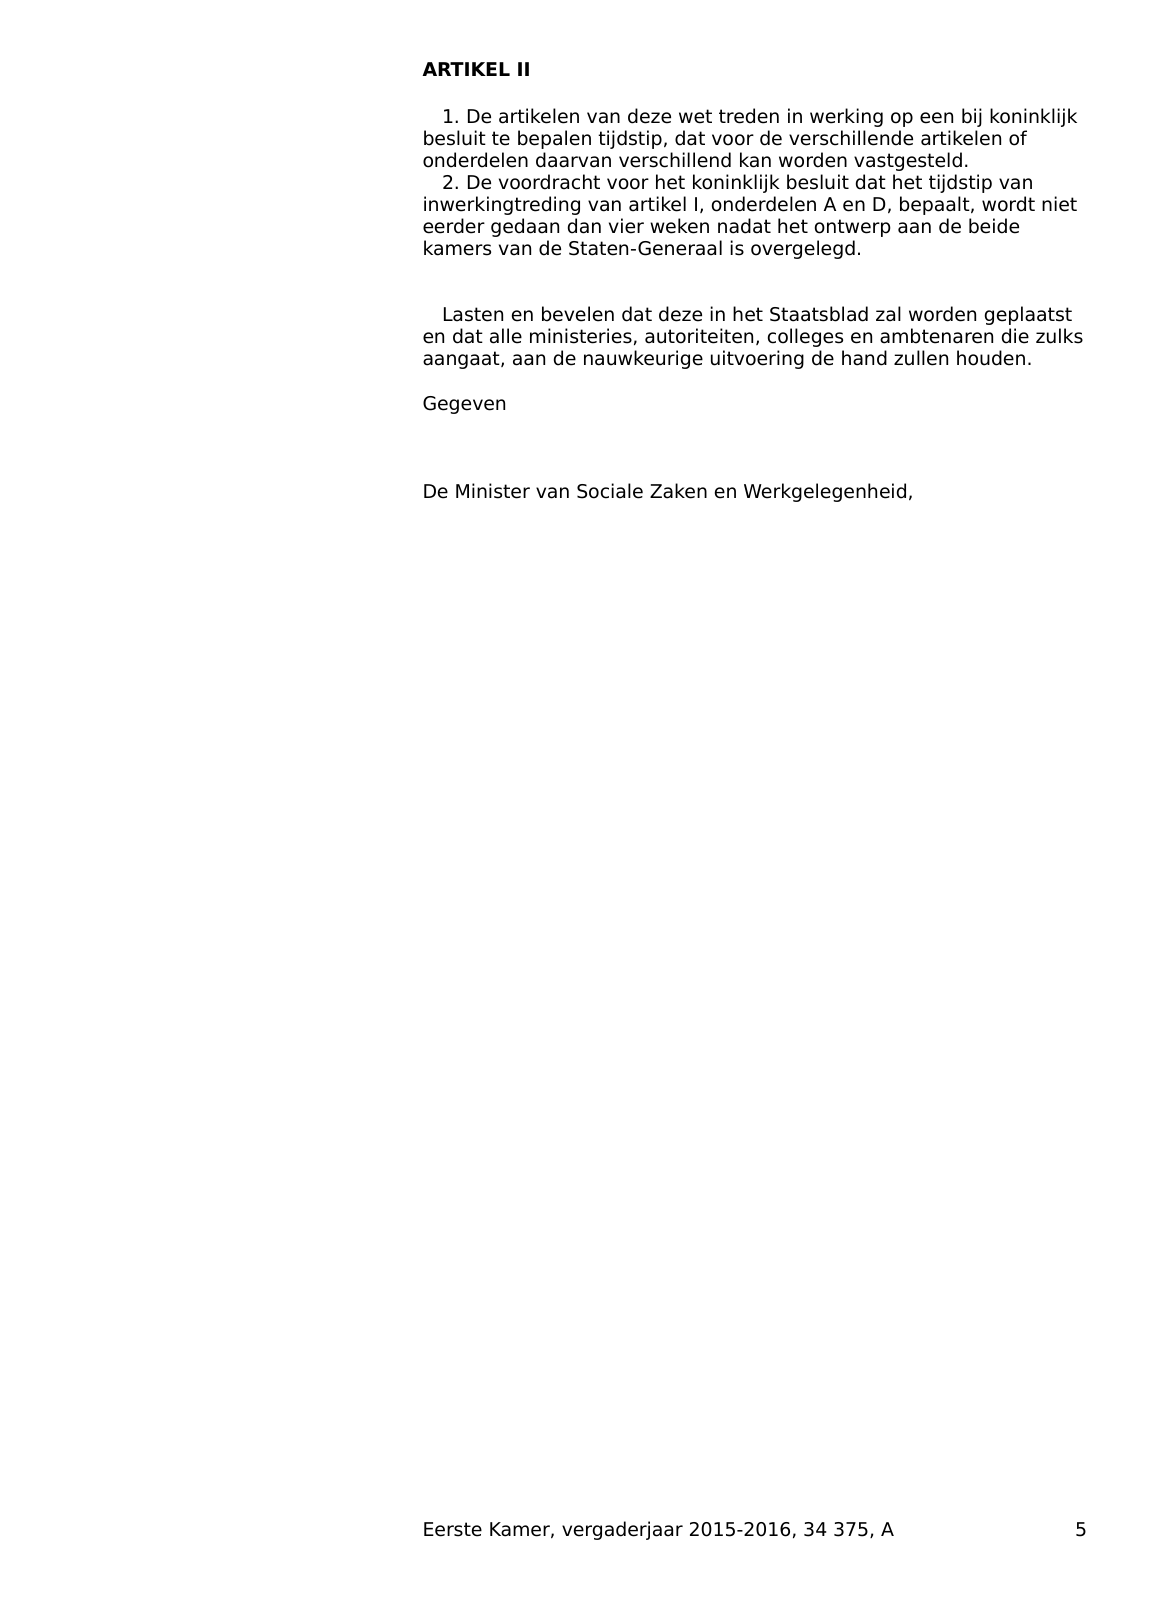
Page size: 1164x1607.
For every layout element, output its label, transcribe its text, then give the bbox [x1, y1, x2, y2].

text 1. De artikelen van deze wet treden in werking op een bij koninklijk besluit te bepalen tijdstip, dat voor de verschillende artikelen of onderdelen daarvan verschillend kan worden vastgesteld. [422, 106, 1087, 172]
text De Minister van Sociale Zaken en Werkgelegenheid, [422, 481, 1087, 503]
subtitle ARTIKEL II [422, 59, 1087, 81]
text Lasten en bevelen dat deze in het Staatsblad zal worden geplaatst en dat alle ministeries, autoriteiten, colleges en ambtenaren die zulks aangaat, aan de nauwkeurige uitvoering de hand zullen houden. [422, 304, 1087, 370]
text 2. De voordracht voor het koninklijk besluit dat het tijdstip van inwerkingtreding van artikel I, onderdelen A en D, bepaalt, wordt niet eerder gedaan dan vier weken nadat het ontwerp aan de beide kamers van de Staten-Generaal is overgelegd. [422, 172, 1087, 260]
text Gegeven [422, 392, 1087, 414]
